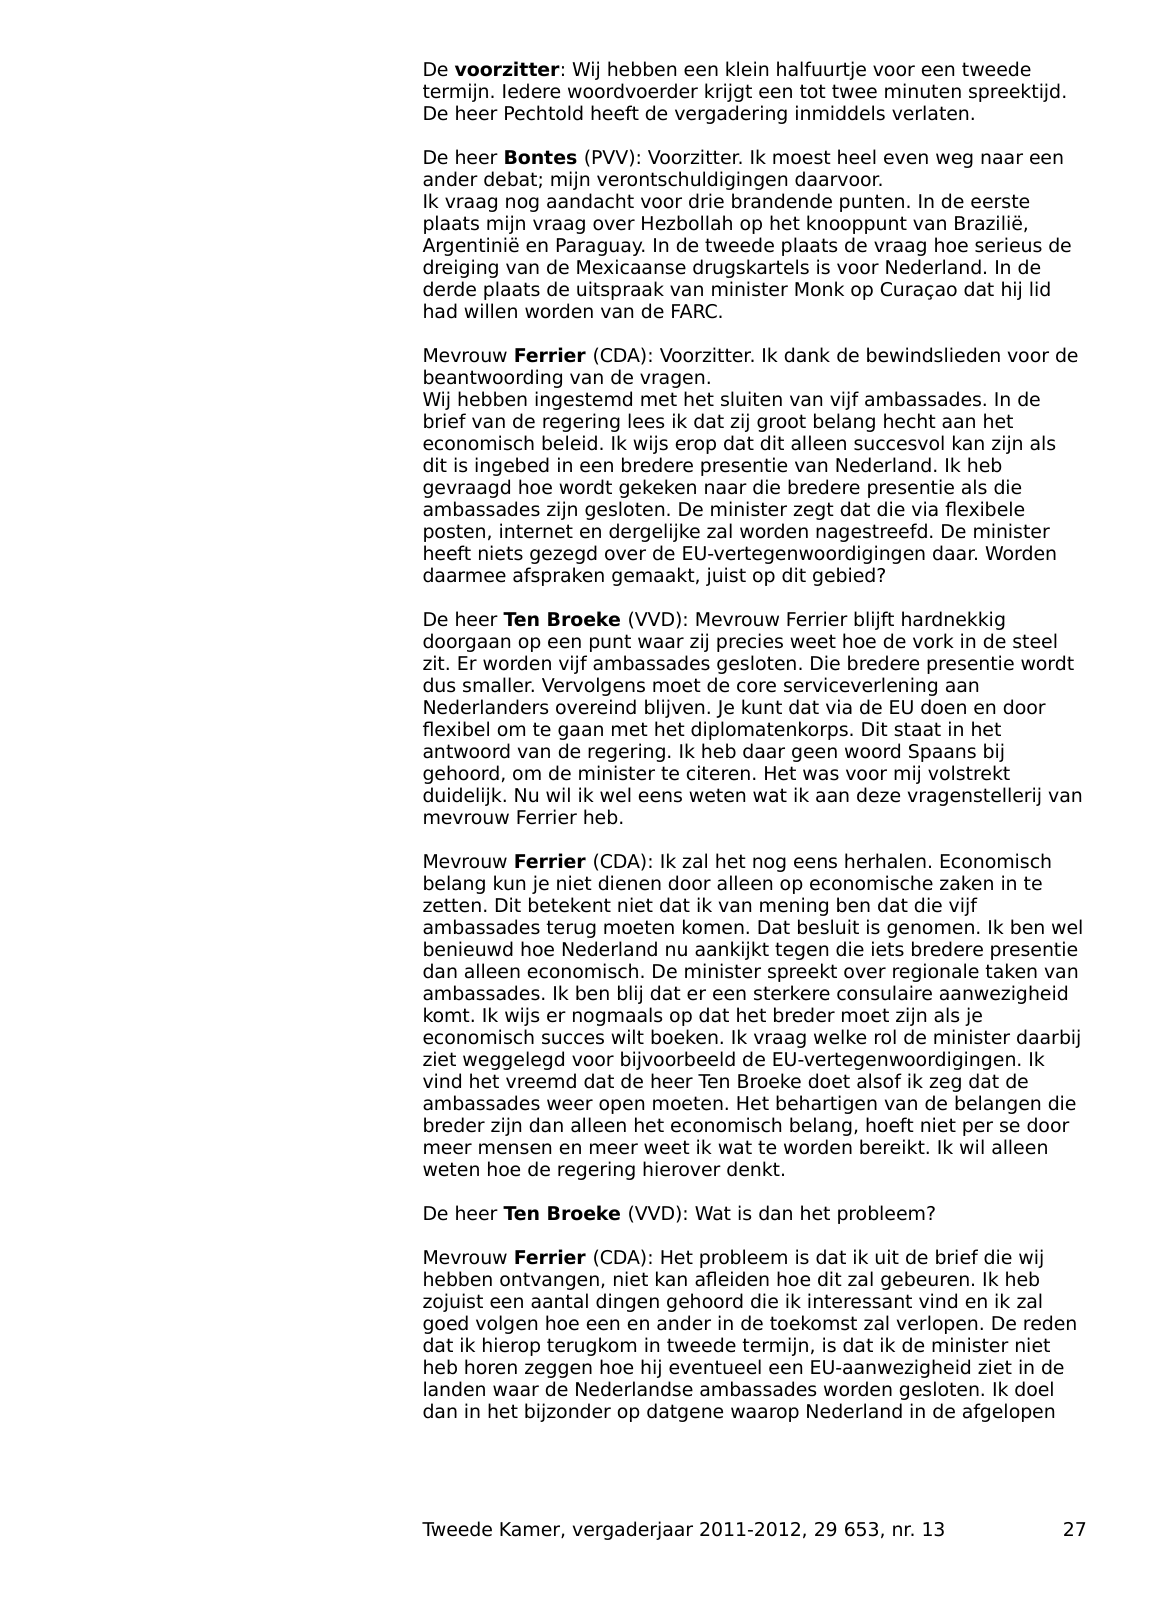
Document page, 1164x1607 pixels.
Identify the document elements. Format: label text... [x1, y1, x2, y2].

text Mevrouw Ferrier (CDA): Het probleem is dat ik uit de brief die wij hebben ontvangen, niet kan afleiden hoe dit zal gebeuren. Ik heb zojuist een aantal dingen gehoord die ik interessant vind en ik zal goed volgen hoe een en ander in de toekomst zal verlopen. De reden dat ik hierop terugkom in tweede termijn, is dat ik de minister niet heb horen zeggen hoe hij eventueel een EU-aanwezigheid ziet in de landen waar de Nederlandse ambassades worden gesloten. Ik doel dan in het bijzonder op datgene waarop Nederland in de afgelopen [422, 1247, 1087, 1423]
text Mevrouw Ferrier (CDA): Ik zal het nog eens herhalen. Economisch belang kun je niet dienen door alleen op economische zaken in te zetten. Dit betekent niet dat ik van mening ben dat die vijf ambassades terug moeten komen. Dat besluit is genomen. Ik ben wel benieuwd hoe Nederland nu aankijkt tegen die iets bredere presentie dan alleen economisch. De minister spreekt over regionale taken van ambassades. Ik ben blij dat er een sterkere consulaire aanwezigheid komt. Ik wijs er nogmaals op dat het breder moet zijn als je economisch succes wilt boeken. Ik vraag welke rol de minister daarbij ziet weggelegd voor bijvoorbeeld de EU-vertegenwoordigingen. Ik vind het vreemd dat de heer Ten Broeke doet alsof ik zeg dat de ambassades weer open moeten. Het behartigen van de belangen die breder zijn dan alleen het economisch belang, hoeft niet per se door meer mensen en meer weet ik wat te worden bereikt. Ik wil alleen weten hoe de regering hierover denkt. [422, 851, 1087, 1181]
text De heer Ten Broeke (VVD): Mevrouw Ferrier blijft hardnekkig doorgaan op een punt waar zij precies weet hoe de vork in de steel zit. Er worden vijf ambassades gesloten. Die bredere presentie wordt dus smaller. Vervolgens moet de core serviceverlening aan Nederlanders overeind blijven. Je kunt dat via de EU doen en door flexibel om te gaan met het diplomatenkorps. Dit staat in het antwoord van de regering. Ik heb daar geen woord Spaans bij gehoord, om de minister te citeren. Het was voor mij volstrekt duidelijk. Nu wil ik wel eens weten wat ik aan deze vragenstellerij van mevrouw Ferrier heb. [422, 609, 1087, 829]
text De heer Ten Broeke (VVD): Wat is dan het probleem? [422, 1203, 1087, 1225]
text Mevrouw Ferrier (CDA): Voorzitter. Ik dank de bewindslieden voor de beantwoording van de vragen. [422, 345, 1087, 389]
text De heer Bontes (PVV): Voorzitter. Ik moest heel even weg naar een ander debat; mijn verontschuldigingen daarvoor. [422, 147, 1087, 191]
text Ik vraag nog aandacht voor drie brandende punten. In de eerste plaats mijn vraag over Hezbollah op het knooppunt van Brazilië, Argentinië en Paraguay. In de tweede plaats de vraag hoe serieus de dreiging van de Mexicaanse drugskartels is voor Nederland. In de derde plaats de uitspraak van minister Monk op Curaçao dat hij lid had willen worden van de FARC. [422, 191, 1087, 323]
text De voorzitter: Wij hebben een klein halfuurtje voor een tweede termijn. Iedere woordvoerder krijgt een tot twee minuten spreektijd. De heer Pechtold heeft de vergadering inmiddels verlaten. [422, 59, 1087, 125]
text Wij hebben ingestemd met het sluiten van vijf ambassades. In de brief van de regering lees ik dat zij groot belang hecht aan het economisch beleid. Ik wijs erop dat dit alleen succesvol kan zijn als dit is ingebed in een bredere presentie van Nederland. Ik heb gevraagd hoe wordt gekeken naar die bredere presentie als die ambassades zijn gesloten. De minister zegt dat die via flexibele posten, internet en dergelijke zal worden nagestreefd. De minister heeft niets gezegd over de EU-vertegenwoordigingen daar. Worden daarmee afspraken gemaakt, juist op dit gebied? [422, 389, 1087, 587]
